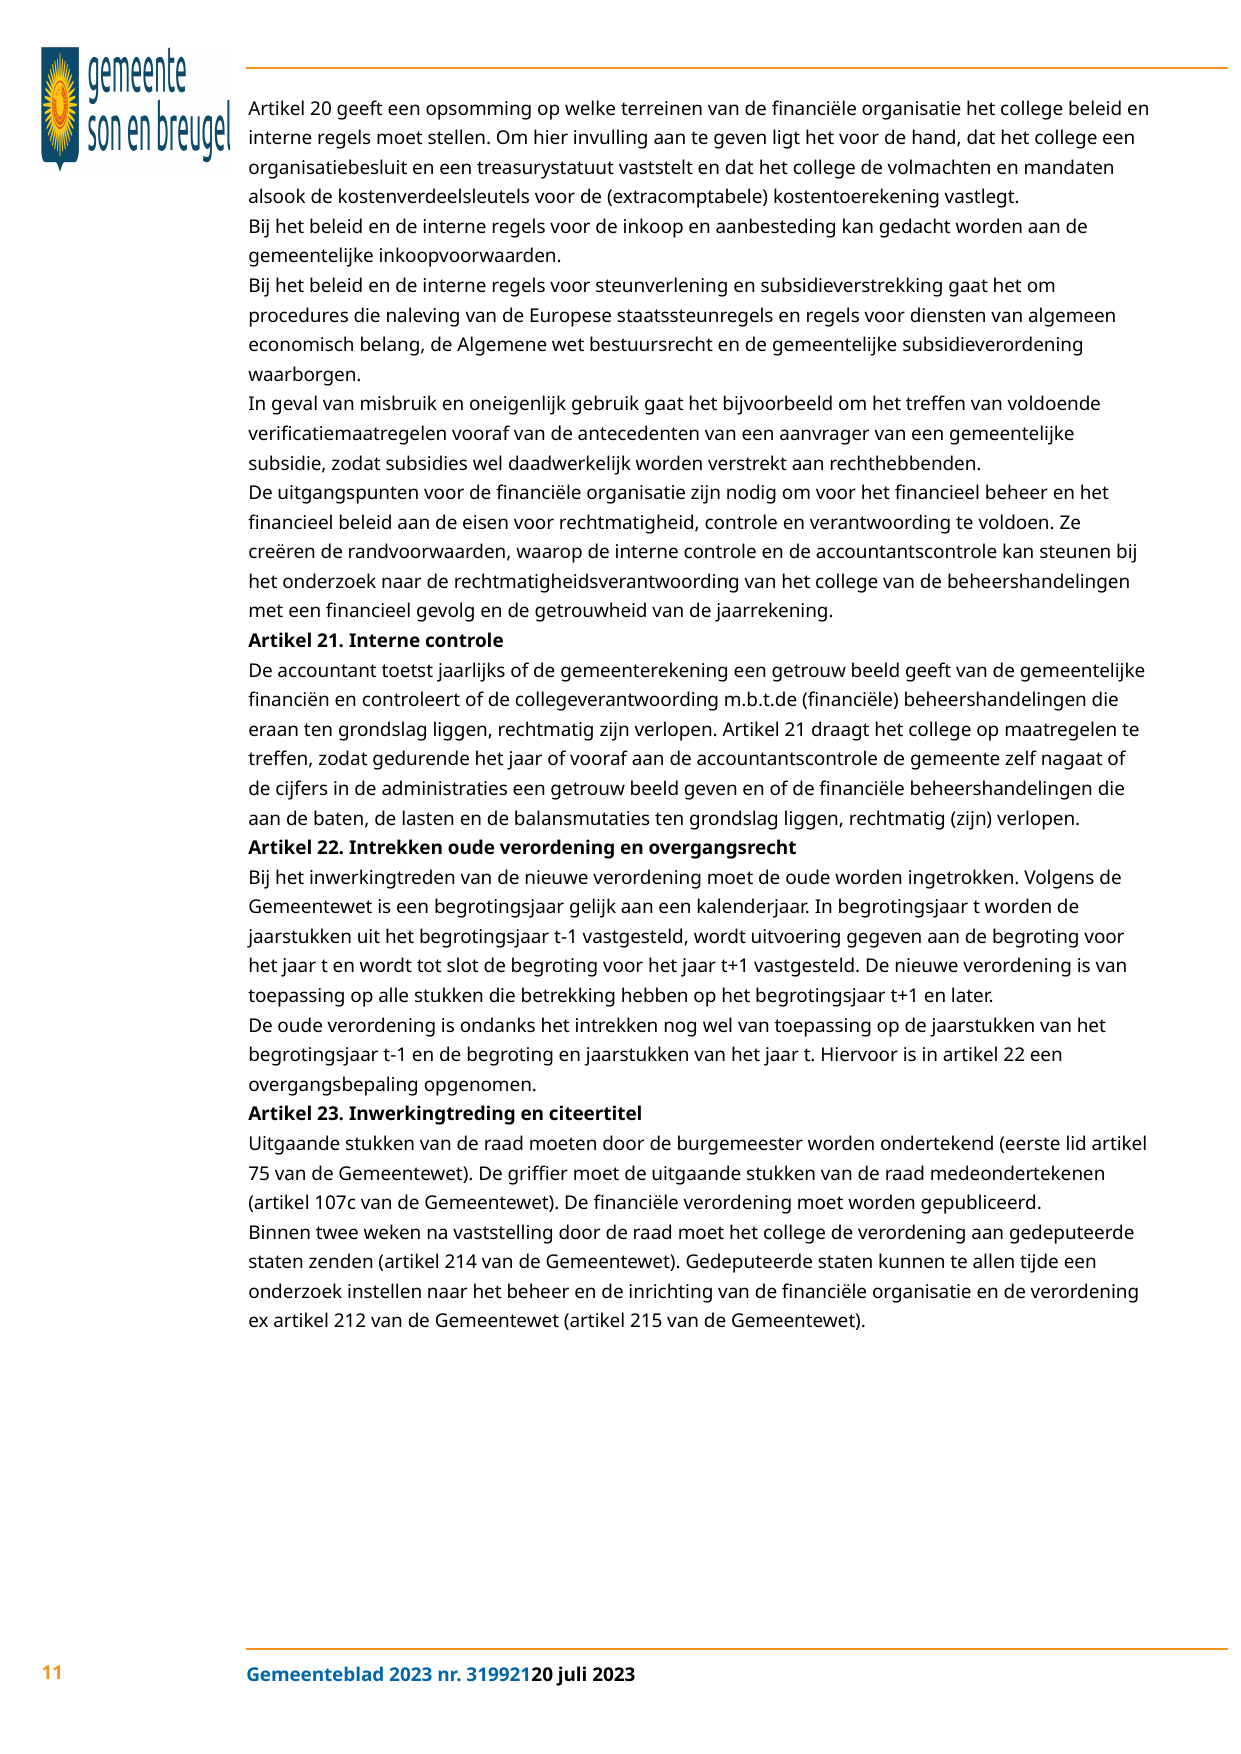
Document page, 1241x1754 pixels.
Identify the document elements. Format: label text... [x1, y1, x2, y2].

text Artikel 21. Interne controle [248, 627, 1152, 653]
text De oude verordening is ondanks het intrekken nog wel van toepassing op de jaarstukken van het begrotingsjaar t-1 en de begroting en jaarstukken van het jaar t. Hiervoor is in artikel 22 een overgangsbepaling opgenomen. [248, 1012, 1152, 1097]
text In geval van misbruik en oneigenlijk gebruik gaat het bijvoorbeeld om het treffen van voldoende verificatiemaatregelen vooraf van de antecedenten van een aanvrager van een gemeentelijke subsidie, zodat subsidies wel daadwerkelijk worden verstrekt aan rechthebbenden. [248, 391, 1152, 476]
text Artikel 22. Intrekken oude verordening en overgangsrecht [248, 834, 1152, 860]
text Uitgaande stukken van de raad moeten door de burgemeester worden ondertekend (eerste lid artikel 75 van de Gemeentewet). De griffier moet de uitgaande stukken van de raad medeondertekenen (artikel 107c van de Gemeentewet). De financiële verordening moet worden gepubliceerd. [248, 1130, 1152, 1215]
text Artikel 20 geeft een opsomming op welke terreinen van de financiële organisatie het college beleid en interne regels moet stellen. Om hier invulling aan te geven ligt het voor de hand, dat het college een organisatiebesluit en een treasurystatuut vaststelt en dat het college de volmachten en mandaten alsook de kostenverdeelsleutels voor de (extracomptabele) kostentoerekening vastlegt. [248, 95, 1152, 209]
text Binnen twee weken na vaststelling door de raad moet het college de verordening aan gedeputeerde staten zenden (artikel 214 van de Gemeentewet). Gedeputeerde staten kunnen te allen tijde een onderzoek instellen naar het beheer en de inrichting van de financiële organisatie en de verordening ex artikel 212 van de Gemeentewet (artikel 215 van de Gemeentewet). [248, 1219, 1152, 1333]
text Bij het beleid en de interne regels voor steunverlening en subsidieverstrekking gaat het om procedures die naleving van de Europese staatssteunregels en regels voor diensten van algemeen economisch belang, de Algemene wet bestuursrecht en de gemeentelijke subsidieverordening waarborgen. [248, 272, 1152, 387]
text Artikel 23. Inwerkingtreding en citeertitel [248, 1101, 1152, 1126]
text Bij het beleid en de interne regels voor de inkoop en aanbesteding kan gedacht worden aan de gemeentelijke inkoopvoorwaarden. [248, 213, 1152, 268]
text Bij het inwerkingtreden van de nieuwe verordening moet de oude worden ingetrokken. Volgens de Gemeentewet is een begrotingsjaar gelijk aan een kalenderjaar. In begrotingsjaar t worden de jaarstukken uit het begrotingsjaar t-1 vastgesteld, wordt uitvoering gegeven aan de begroting voor het jaar t en wordt tot slot de begroting voor het jaar t+1 vastgesteld. De nieuwe verordening is van toepassing op alle stukken die betrekking hebben op het begrotingsjaar t+1 en later. [248, 864, 1152, 1008]
picture [41, 47, 231, 172]
text De uitgangspunten voor de financiële organisatie zijn nodig om voor het financieel beheer en het financieel beleid aan de eisen voor rechtmatigheid, controle en verantwoording te voldoen. Ze creëren de randvoorwaarden, waarop de interne controle en de accountantscontrole kan steunen bij het onderzoek naar de rechtmatigheidsverantwoording van het college van de beheershandelingen met een financieel gevolg en de getrouwheid van de jaarrekening. [248, 479, 1152, 623]
text De accountant toetst jaarlijks of de gemeenterekening een getrouw beeld geeft van de gemeentelijke financiën en controleert of de collegeverantwoording m.b.t.de (financiële) beheershandelingen die eraan ten grondslag liggen, rechtmatig zijn verlopen. Artikel 21 draagt het college op maatregelen te treffen, zodat gedurende het jaar of vooraf aan de accountantscontrole de gemeente zelf nagaat of de cijfers in de administraties een getrouw beeld geven en of de financiële beheershandelingen die aan de baten, de lasten en de balansmutaties ten grondslag liggen, rechtmatig (zijn) verlopen. [248, 657, 1152, 831]
